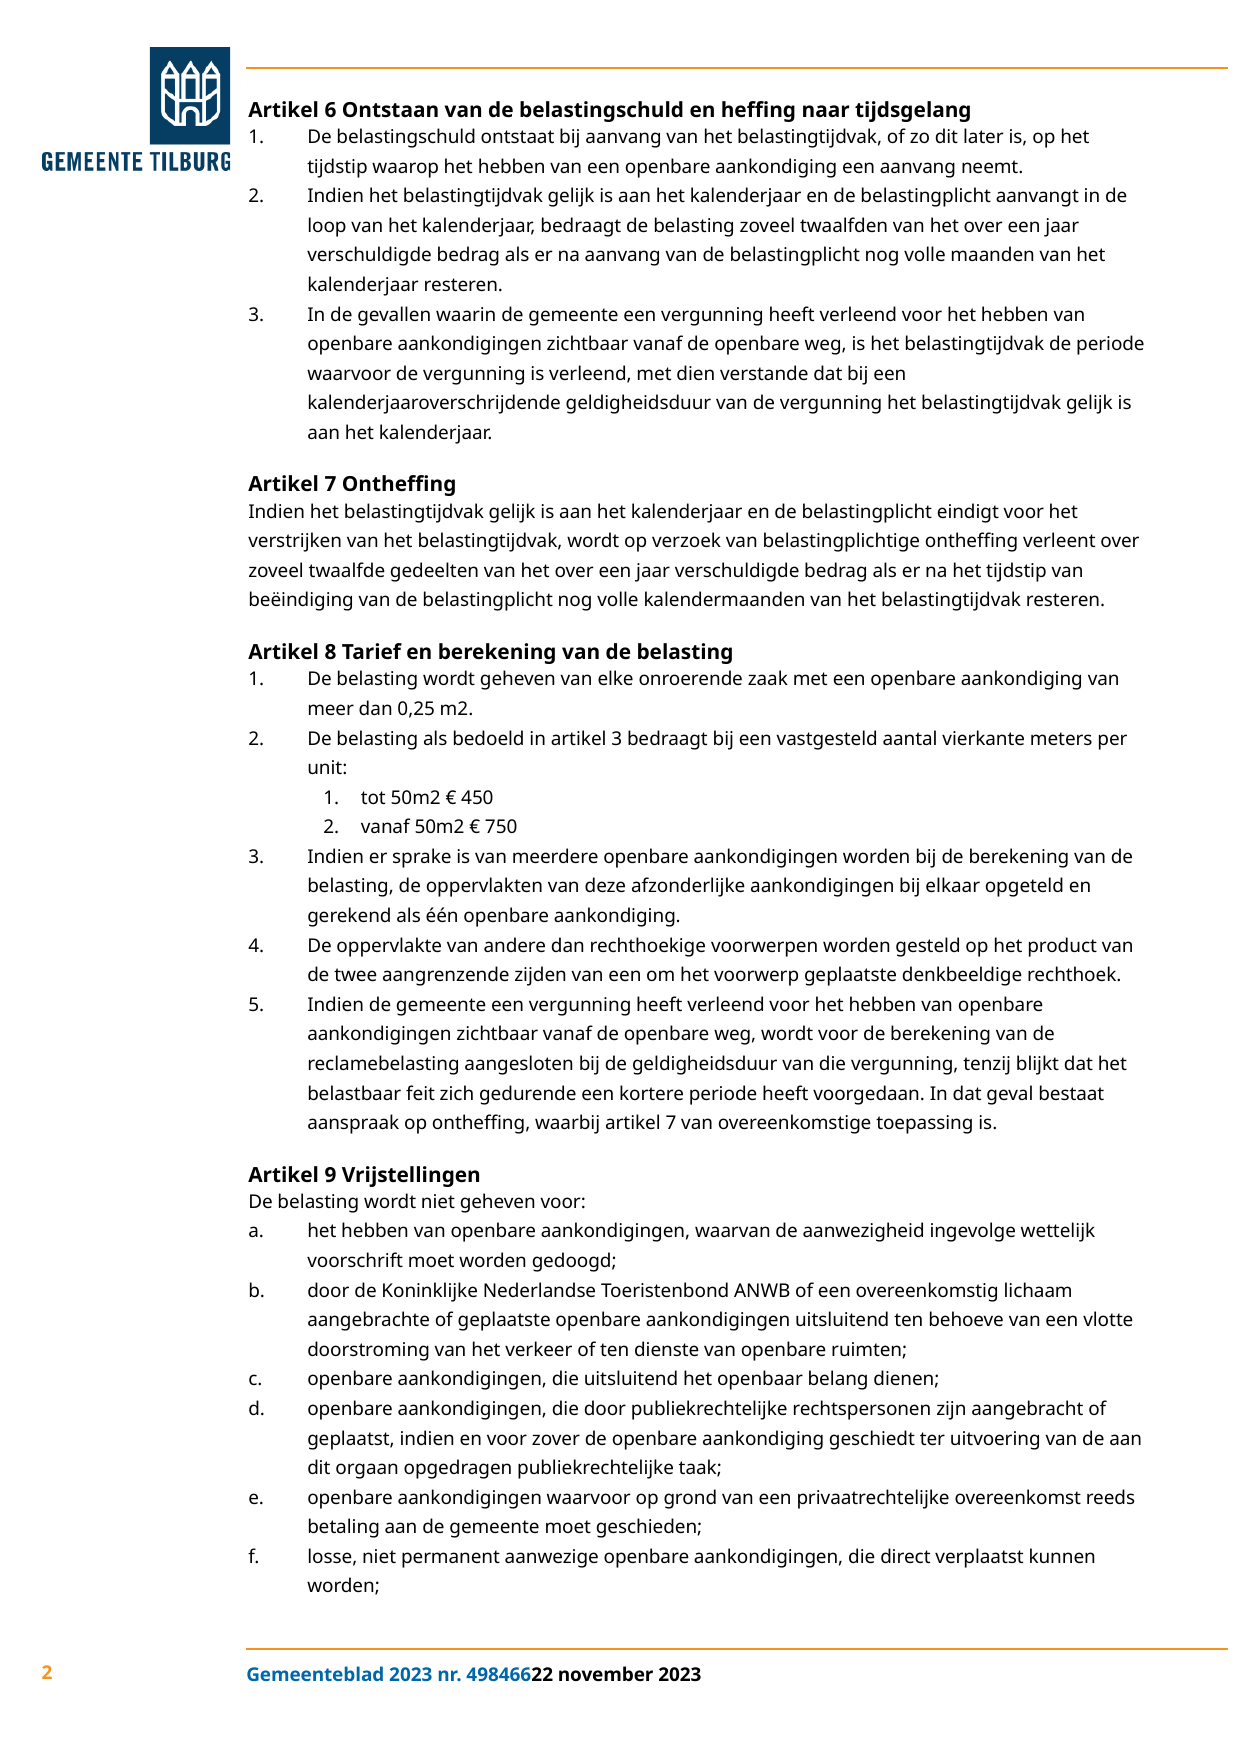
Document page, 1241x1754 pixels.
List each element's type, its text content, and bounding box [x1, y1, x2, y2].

list losse, niet permanent aanwezige openbare aankondigingen, die direct verplaatst kunnen worden; [248, 1543, 1152, 1598]
text Indien het belastingtijdvak gelijk is aan het kalenderjaar en de belastingplicht eindigt voor het verstrijken van het belastingtijdvak, wordt op verzoek van belastingplichtige ontheffing verleent over zoveel twaalfde gedeelten van het over een jaar verschuldigde bedrag als er na het tijdstip van beëindiging van de belastingplicht nog volle kalendermaanden van het belastingtijdvak resteren. [248, 498, 1152, 612]
list Indien het belastingtijdvak gelijk is aan het kalenderjaar en de belastingplicht aanvangt in de loop van het kalenderjaar, bedraagt de belasting zoveel twaalfden van het over een jaar verschuldigde bedrag als er na aanvang van de belastingplicht nog volle maanden van het kalenderjaar resteren. [248, 182, 1152, 297]
text Artikel 9 Vrijstellingen [248, 1160, 1152, 1188]
text Artikel 6 Ontstaan van de belastingschuld en heffing naar tijdsgelang [248, 95, 1152, 123]
list Indien er sprake is van meerdere openbare aankondigingen worden bij de berekening van de belasting, de oppervlakten van deze afzonderlijke aankondigingen bij elkaar opgeteld en gerekend als één openbare aankondiging. [248, 843, 1152, 928]
list De oppervlakte van andere dan rechthoekige voorwerpen worden gesteld op het product van de twee aangrenzende zijden van een om het voorwerp geplaatste denkbeeldige rechthoek. [248, 932, 1152, 987]
list De belasting wordt geheven van elke onroerende zaak met een openbare aankondiging van meer dan 0,25 m2. [248, 666, 1152, 721]
picture [41, 47, 231, 172]
list openbare aankondigingen, die door publiekrechtelijke rechtspersonen zijn aangebracht of geplaatst, indien en voor zover de openbare aankondiging geschiedt ter uitvoering van de aan dit orgaan opgedragen publiekrechtelijke taak; [248, 1395, 1152, 1480]
list het hebben van openbare aankondigingen, waarvan de aanwezigheid ingevolge wettelijk voorschrift moet worden gedoogd; [248, 1218, 1152, 1273]
list openbare aankondigingen waarvoor op grond van een privaatrechtelijke overeenkomst reeds betaling aan de gemeente moet geschieden; [248, 1484, 1152, 1539]
text Artikel 8 Tarief en berekening van de belasting [248, 637, 1152, 666]
list De belasting als bedoeld in artikel 3 bedraagt bij een vastgesteld aantal vierkante meters per unit: [248, 725, 1152, 780]
text De belasting wordt niet geheven voor: [248, 1188, 1152, 1214]
list De belastingschuld ontstaat bij aanvang van het belastingtijdvak, of zo dit later is, op het tijdstip waarop het hebben van een openbare aankondiging een aanvang neemt. [248, 123, 1152, 178]
list openbare aankondigingen, die uitsluitend het openbaar belang dienen; [248, 1366, 1152, 1391]
list door de Koninklijke Nederlandse Toeristenbond ANWB of een overeenkomstig lichaam aangebrachte of geplaatste openbare aankondigingen uitsluitend ten behoeve van een vlotte doorstroming van het verkeer of ten dienste van openbare ruimten; [248, 1277, 1152, 1362]
list tot 50m2 € 450 [323, 784, 1152, 809]
list Indien de gemeente een vergunning heeft verleend voor het hebben van openbare aankondigingen zichtbaar vanaf de openbare weg, wordt voor de berekening van de reclamebelasting aangesloten bij de geldigheidsduur van die vergunning, tenzij blijkt dat het belastbaar feit zich gedurende een kortere periode heeft voorgedaan. In dat geval bestaat aanspraak op ontheffing, waarbij artikel 7 van overeenkomstige toepassing is. [248, 991, 1152, 1135]
list In de gevallen waarin de gemeente een vergunning heeft verleend voor het hebben van openbare aankondigingen zichtbaar vanaf de openbare weg, is het belastingtijdvak de periode waarvoor de vergunning is verleend, met dien verstande dat bij een kalenderjaaroverschrijdende geldigheidsduur van de vergunning het belastingtijdvak gelijk is aan het kalenderjaar. [248, 301, 1152, 445]
text Artikel 7 Ontheffing [248, 469, 1152, 498]
list vanaf 50m2 € 750 [323, 813, 1152, 839]
